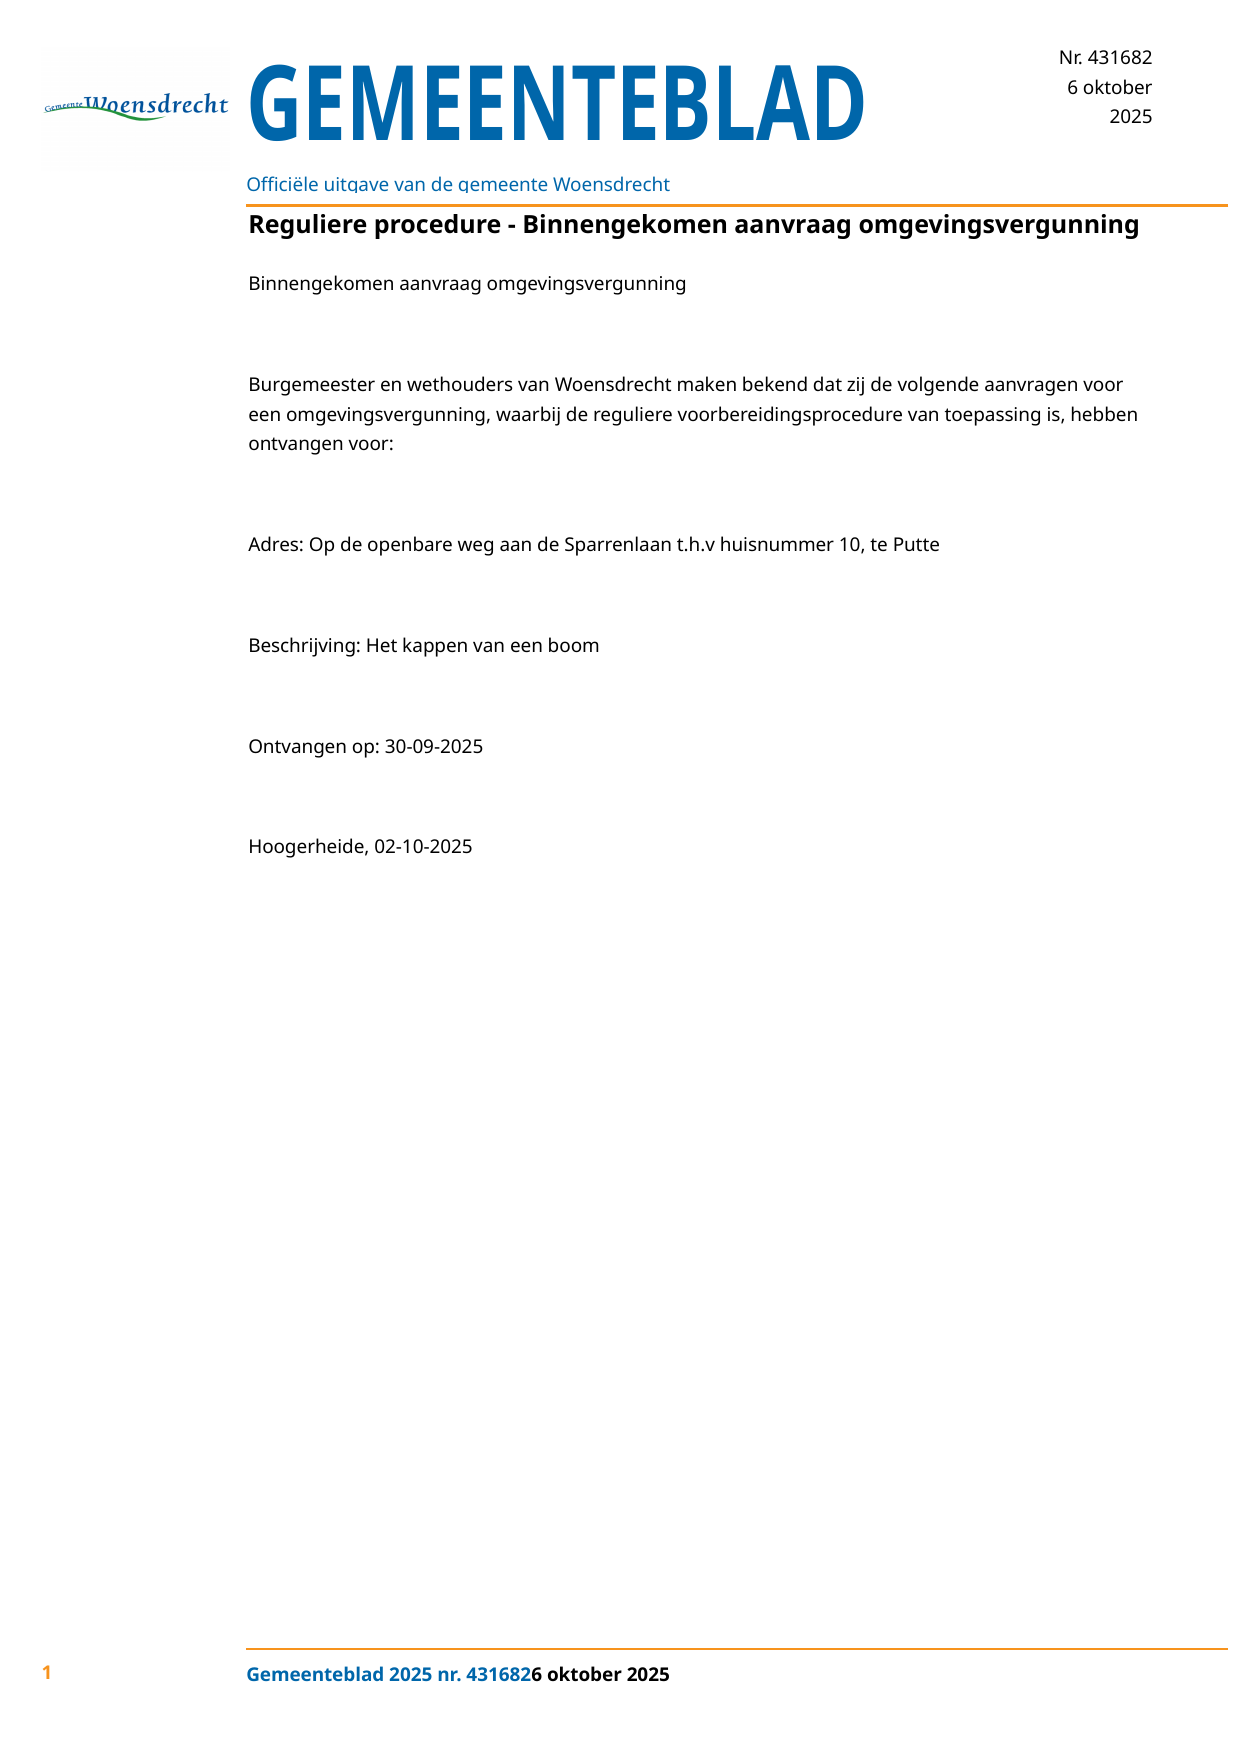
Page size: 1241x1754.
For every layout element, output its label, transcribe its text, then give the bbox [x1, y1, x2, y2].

text Adres: Op de openbare weg aan de Sparrenlaan t.h.v huisnummer 10, te Putte [248, 531, 1152, 557]
text Binnengekomen aanvraag omgevingsvergunning [248, 270, 1152, 296]
text Reguliere procedure - Binnengekomen aanvraag omgevingsvergunning [248, 207, 1152, 241]
picture [41, 47, 231, 172]
text Ontvangen op: 30-09-2025 [248, 733, 1152, 758]
text Burgemeester en wethouders van Woensdrecht maken bekend dat zij de volgende aanvragen voor een omgevingsvergunning, waarbij de reguliere voorbereidingsprocedure van toepassing is, hebben ontvangen voor: [248, 371, 1152, 456]
text Hoogerheide, 02-10-2025 [248, 834, 1152, 859]
text Beschrijving: Het kappen van een boom [248, 632, 1152, 658]
